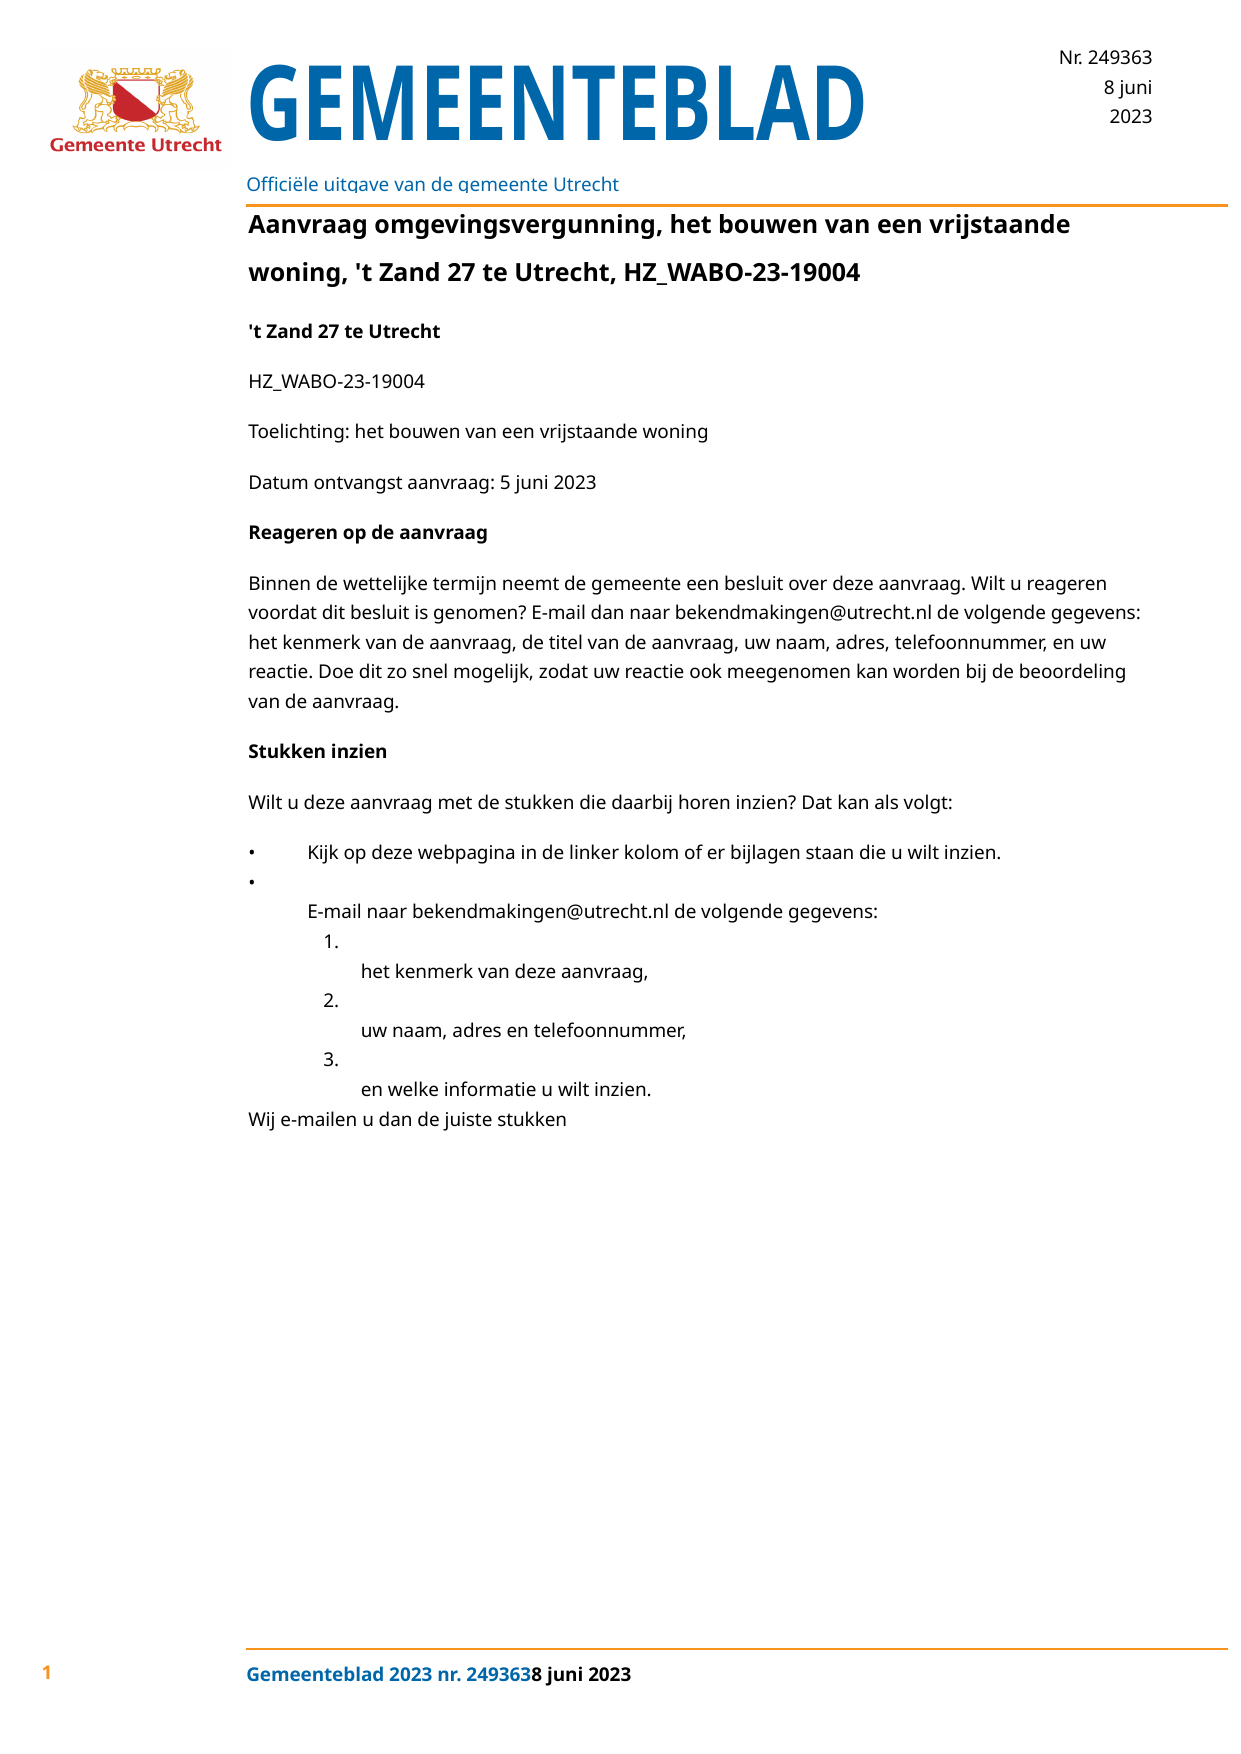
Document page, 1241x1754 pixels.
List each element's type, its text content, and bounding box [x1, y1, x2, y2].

list het kenmerk van deze aanvraag, [323, 958, 1152, 984]
list en welke informatie u wilt inzien. [323, 1076, 1152, 1102]
text 't Zand 27 te Utrecht [248, 318, 1152, 344]
list uw naam, adres en telefoonnummer, [323, 1017, 1152, 1043]
text HZ_WABO-23-19004 [248, 368, 1152, 394]
text Wij e-mailen u dan de juiste stukken [248, 1106, 1152, 1132]
text Aanvraag omgevingsvergunning, het bouwen van een vrijstaande woning, 't Zand 27 te Utrecht, HZ_WABO-23-19004 [248, 207, 1152, 288]
text Binnen de wettelijke termijn neemt de gemeente een besluit over deze aanvraag. Wilt u reageren voordat dit besluit is genomen? E-mail dan naar bekendmakingen@utrecht.nl de volgende gegevens: het kenmerk van de aanvraag, de titel van de aanvraag, uw naam, adres, telefoonnummer, en uw reactie. Doe dit zo snel mogelijk, zodat uw reactie ook meegenomen kan worden bij de beoordeling van de aanvraag. [248, 570, 1152, 714]
text Wilt u deze aanvraag met de stukken die daarbij horen inzien? Dat kan als volgt: [248, 789, 1152, 815]
text Reageren op de aanvraag [248, 519, 1152, 545]
list E-mail naar bekendmakingen@utrecht.nl de volgende gegevens: [248, 899, 1152, 924]
text Datum ontvangst aanvraag: 5 juni 2023 [248, 469, 1152, 495]
text Toelichting: het bouwen van een vrijstaande woning [248, 419, 1152, 444]
picture [41, 47, 231, 172]
text Stukken inzien [248, 739, 1152, 764]
list Kijk op deze webpagina in de linker kolom of er bijlagen staan die u wilt inzien. [248, 839, 1152, 865]
